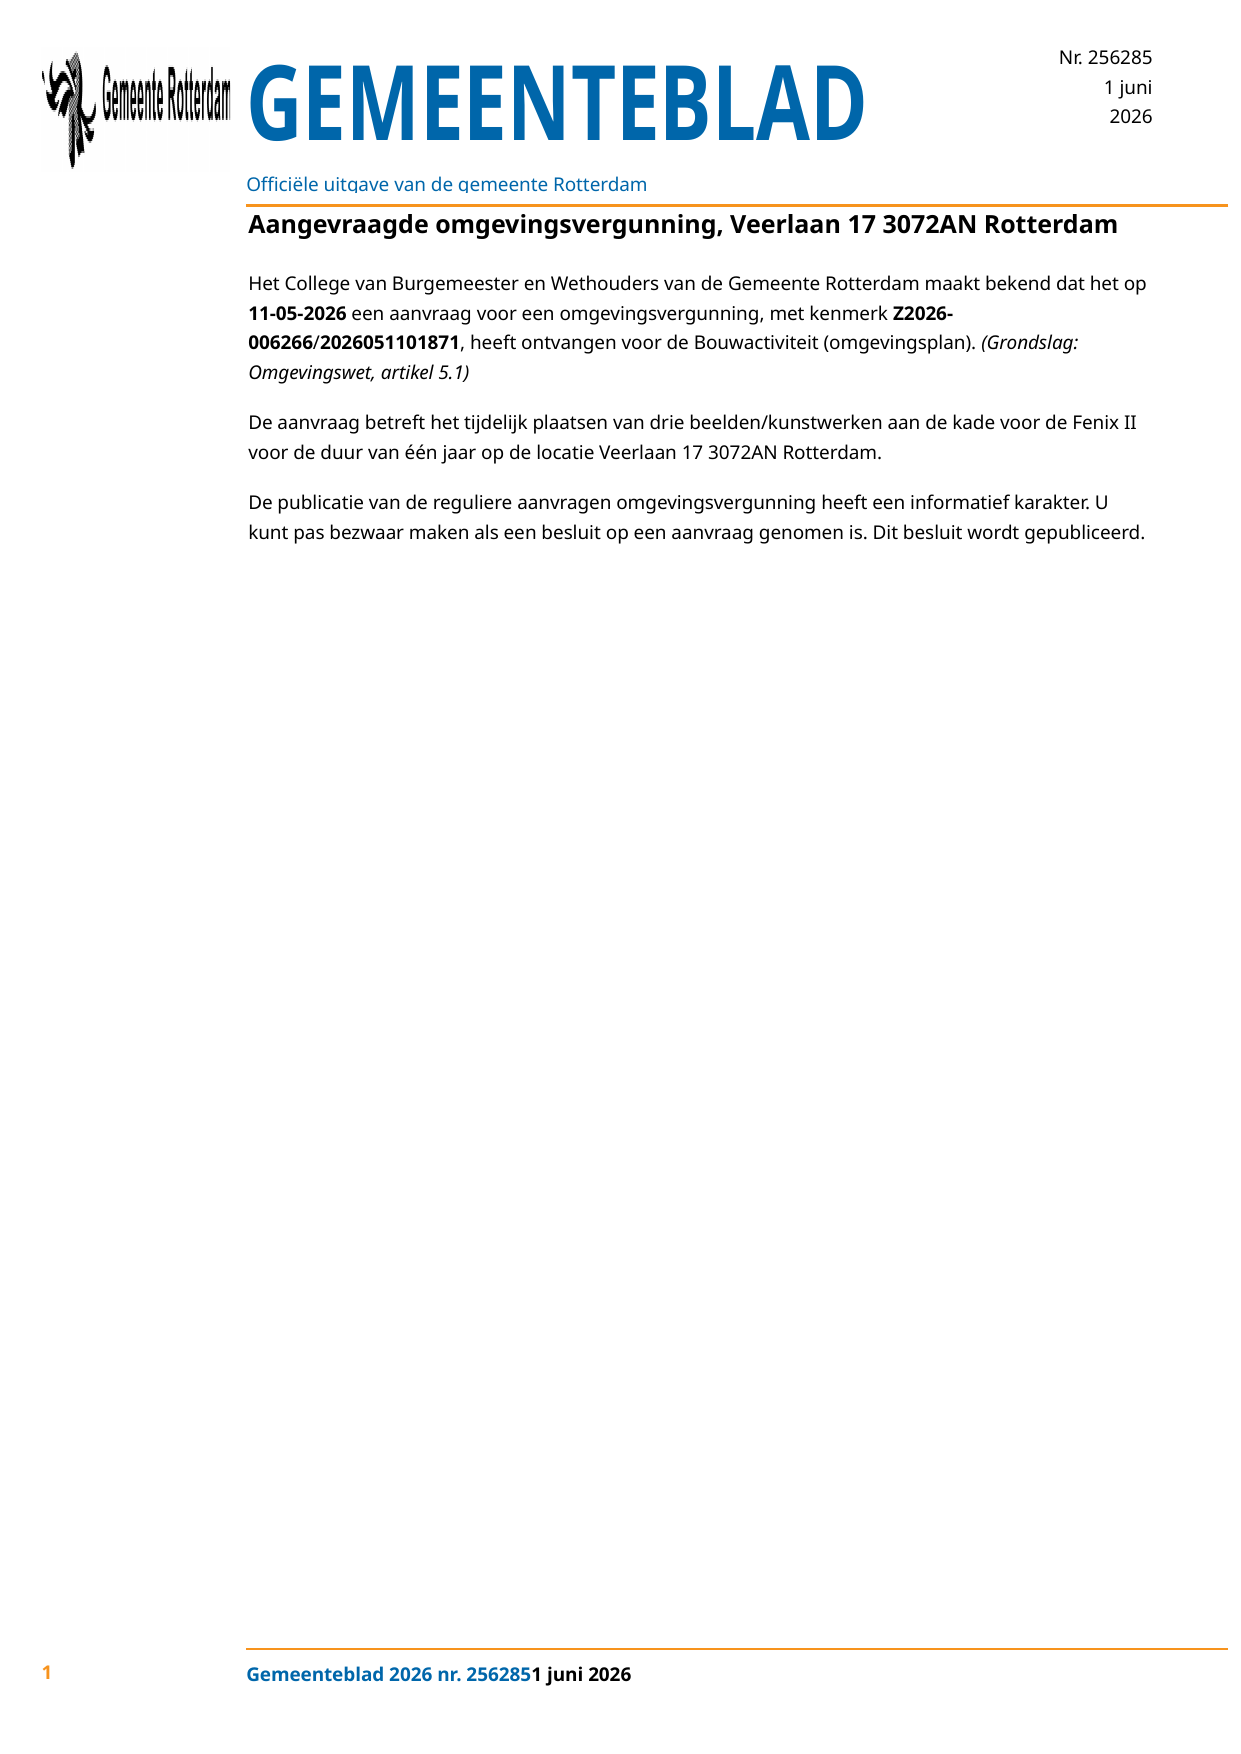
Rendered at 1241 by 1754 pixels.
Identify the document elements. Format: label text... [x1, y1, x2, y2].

text De aanvraag betreft het tijdelijk plaatsen van drie beelden/kunstwerken aan de kade voor de Fenix II voor de duur van één jaar op de locatie Veerlaan 17 3072AN Rotterdam. [248, 409, 1152, 465]
text De publicatie van de reguliere aanvragen omgevingsvergunning heeft een informatief karakter. U kunt pas bezwaar maken als een besluit op een aanvraag genomen is. Dit besluit wordt gepubliceerd. [248, 489, 1152, 545]
picture [41, 47, 231, 172]
text Aangevraagde omgevingsvergunning, Veerlaan 17 3072AN Rotterdam [248, 207, 1152, 241]
text Het College van Burgemeester en Wethouders van de Gemeente Rotterdam maakt bekend dat het op 11-05-2026 een aanvraag voor een omgevingsvergunning, met kenmerk Z2026-006266/2026051101871, heeft ontvangen voor de Bouwactiviteit (omgevingsplan). (Grondslag: Omgevingswet, artikel 5.1) [248, 270, 1152, 385]
